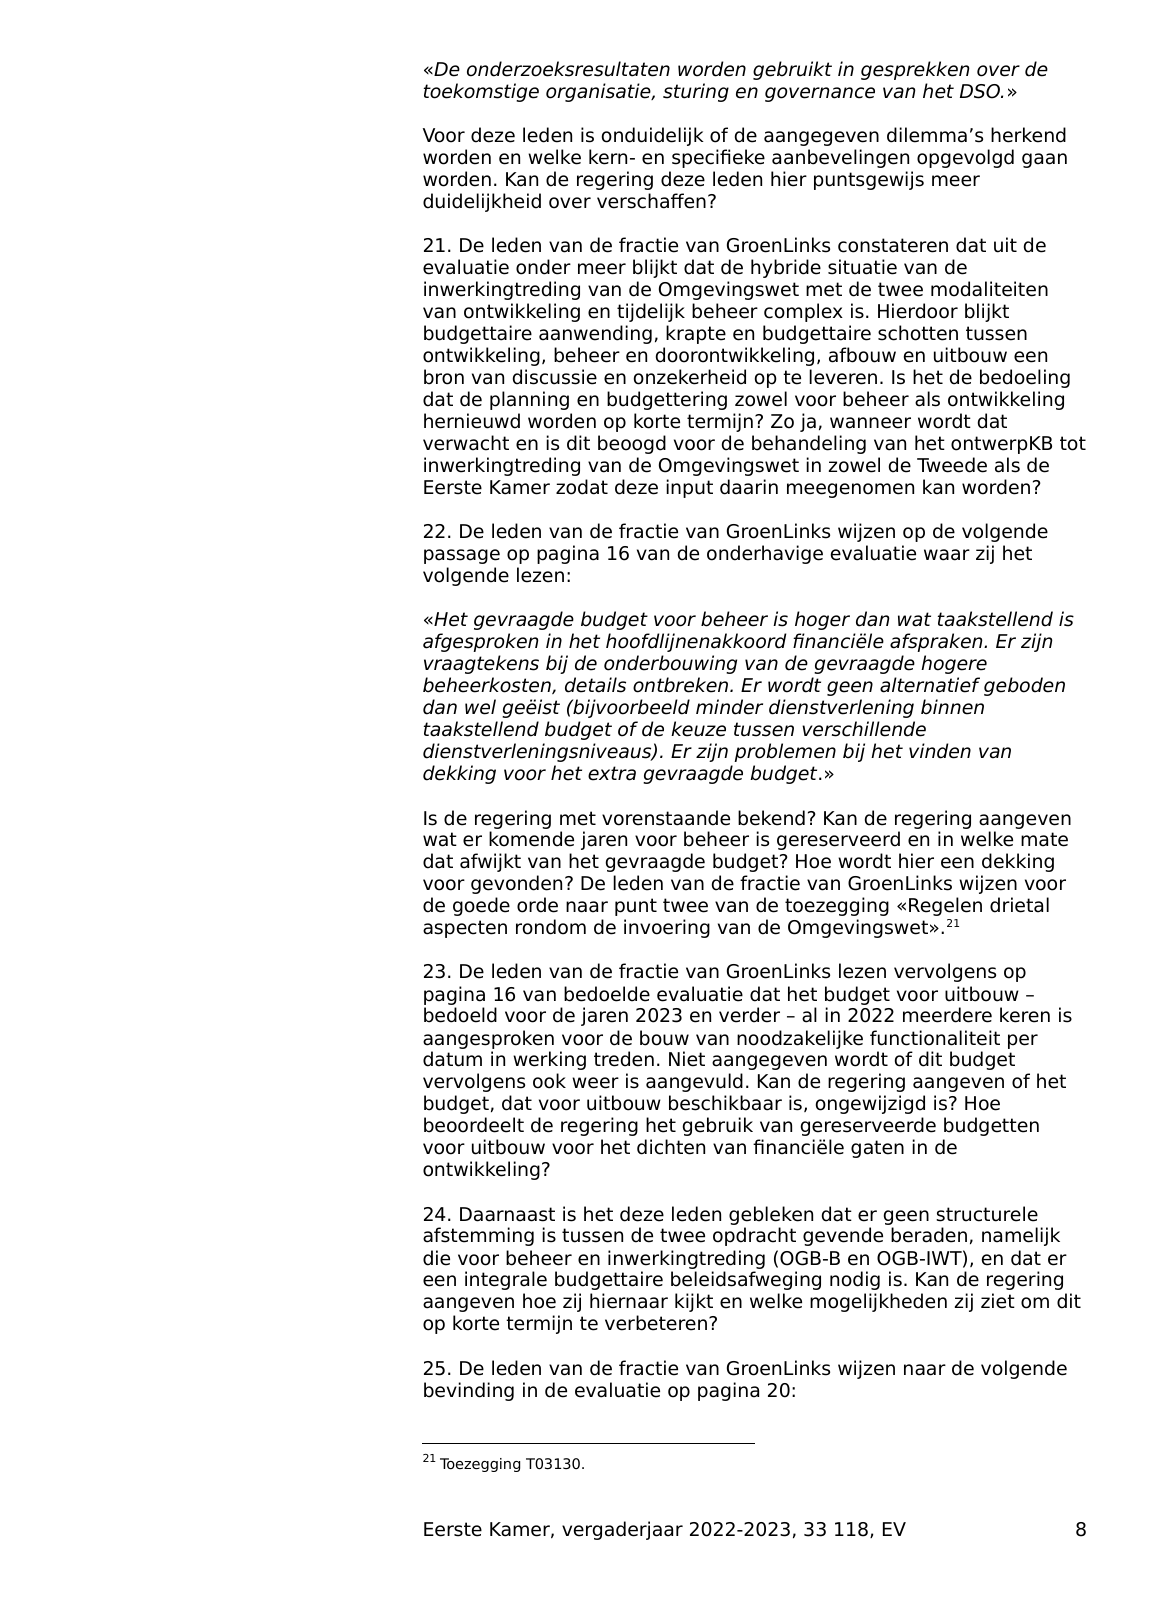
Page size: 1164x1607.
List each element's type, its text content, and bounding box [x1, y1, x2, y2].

text 21. De leden van de fractie van GroenLinks constateren dat uit de evaluatie onder meer blijkt dat de hybride situatie van de inwerkingtreding van de Omgevingswet met de twee modaliteiten van ontwikkeling en tijdelijk beheer complex is. Hierdoor blijkt budgettaire aanwending, krapte en budgettaire schotten tussen ontwikkeling, beheer en doorontwikkeling, afbouw en uitbouw een bron van discussie en onzekerheid op te leveren. Is het de bedoeling dat de planning en budgettering zowel voor beheer als ontwikkeling hernieuwd worden op korte termijn? Zo ja, wanneer wordt dat verwacht en is dit beoogd voor de behandeling van het ontwerpKB tot inwerkingtreding van de Omgevingswet in zowel de Tweede als de Eerste Kamer zodat deze input daarin meegenomen kan worden? [422, 235, 1087, 499]
text 22. De leden van de fractie van GroenLinks wijzen op de volgende passage op pagina 16 van de onderhavige evaluatie waar zij het volgende lezen: [422, 521, 1087, 587]
text 25. De leden van de fractie van GroenLinks wijzen naar de volgende bevinding in de evaluatie op pagina 20: [422, 1357, 1087, 1401]
text Voor deze leden is onduidelijk of de aangegeven dilemma’s herkend worden en welke kern- en specifieke aanbevelingen opgevolgd gaan worden. Kan de regering deze leden hier puntsgewijs meer duidelijkheid over verschaffen? [422, 125, 1087, 213]
text «De onderzoeksresultaten worden gebruikt in gesprekken over de toekomstige organisatie, sturing en governance van het DSO.» [422, 59, 1087, 103]
text 23. De leden van de fractie van GroenLinks lezen vervolgens op pagina 16 van bedoelde evaluatie dat het budget voor uitbouw – bedoeld voor de jaren 2023 en verder – al in 2022 meerdere keren is aangesproken voor de bouw van noodzakelijke functionaliteit per datum in werking treden. Niet aangegeven wordt of dit budget vervolgens ook weer is aangevuld. Kan de regering aangeven of het budget, dat voor uitbouw beschikbaar is, ongewijzigd is? Hoe beoordeelt de regering het gebruik van gereserveerde budgetten voor uitbouw voor het dichten van financiële gaten in de ontwikkeling? [422, 961, 1087, 1181]
text Toezegging T03130. [422, 1452, 1087, 1474]
text «Het gevraagde budget voor beheer is hoger dan wat taakstellend is afgesproken in het hoofdlijnenakkoord financiële afspraken. Er zijn vraagtekens bij de onderbouwing van de gevraagde hogere beheerkosten, details ontbreken. Er wordt geen alternatief geboden dan wel geëist (bijvoorbeeld minder dienstverlening binnen taakstellend budget of de keuze tussen verschillende dienstverleningsniveaus). Er zijn problemen bij het vinden van dekking voor het extra gevraagde budget.» [422, 609, 1087, 785]
text 24. Daarnaast is het deze leden gebleken dat er geen structurele afstemming is tussen de twee opdracht gevende beraden, namelijk die voor beheer en inwerkingtreding (OGB-B en OGB-IWT), en dat er een integrale budgettaire beleidsafweging nodig is. Kan de regering aangeven hoe zij hiernaar kijkt en welke mogelijkheden zij ziet om dit op korte termijn te verbeteren? [422, 1203, 1087, 1335]
text Is de regering met vorenstaande bekend? Kan de regering aangeven wat er komende jaren voor beheer is gereserveerd en in welke mate dat afwijkt van het gevraagde budget? Hoe wordt hier een dekking voor gevonden? De leden van de fractie van GroenLinks wijzen voor de goede orde naar punt twee van de toezegging «Regelen drietal aspecten rondom de invoering van de Omgevingswet». [422, 807, 1087, 939]
